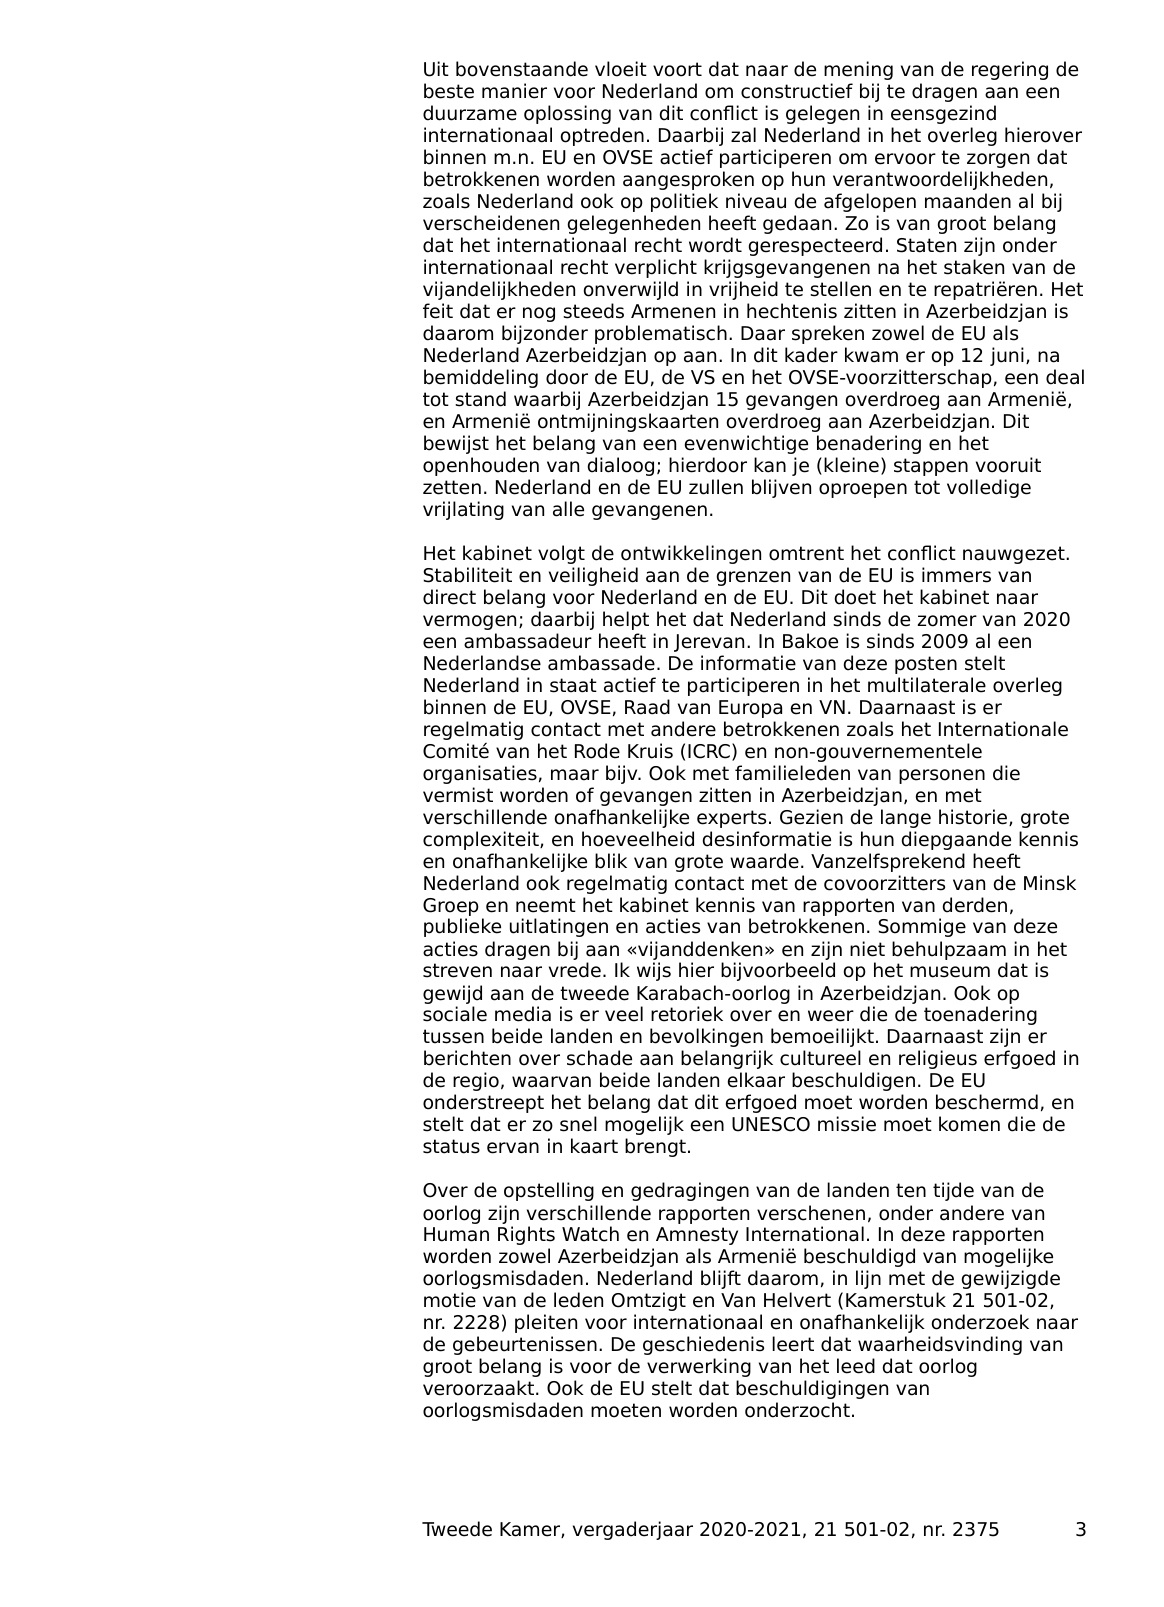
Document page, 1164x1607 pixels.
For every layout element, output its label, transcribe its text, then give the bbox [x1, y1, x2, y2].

text Het kabinet volgt de ontwikkelingen omtrent het conflict nauwgezet. Stabiliteit en veiligheid aan de grenzen van de EU is immers van direct belang voor Nederland en de EU. Dit doet het kabinet naar vermogen; daarbij helpt het dat Nederland sinds de zomer van 2020 een ambassadeur heeft in Jerevan. In Bakoe is sinds 2009 al een Nederlandse ambassade. De informatie van deze posten stelt Nederland in staat actief te participeren in het multilaterale overleg binnen de EU, OVSE, Raad van Europa en VN. Daarnaast is er regelmatig contact met andere betrokkenen zoals het Internationale Comité van het Rode Kruis (ICRC) en non-gouvernementele organisaties, maar bijv. Ook met familieleden van personen die vermist worden of gevangen zitten in Azerbeidzjan, en met verschillende onafhankelijke experts. Gezien de lange historie, grote complexiteit, en hoeveelheid desinformatie is hun diepgaande kennis en onafhankelijke blik van grote waarde. Vanzelfsprekend heeft Nederland ook regelmatig contact met de covoorzitters van de Minsk Groep en neemt het kabinet kennis van rapporten van derden, publieke uitlatingen en acties van betrokkenen. Sommige van deze acties dragen bij aan «vijanddenken» en zijn niet behulpzaam in het streven naar vrede. Ik wijs hier bijvoorbeeld op het museum dat is gewijd aan de tweede Karabach-oorlog in Azerbeidzjan. Ook op sociale media is er veel retoriek over en weer die de toenadering tussen beide landen en bevolkingen bemoeilijkt. Daarnaast zijn er berichten over schade aan belangrijk cultureel en religieus erfgoed in de regio, waarvan beide landen elkaar beschuldigen. De EU onderstreept het belang dat dit erfgoed moet worden beschermd, en stelt dat er zo snel mogelijk een UNESCO missie moet komen die de status ervan in kaart brengt. [422, 543, 1087, 1158]
text Over de opstelling en gedragingen van de landen ten tijde van de oorlog zijn verschillende rapporten verschenen, onder andere van Human Rights Watch en Amnesty International. In deze rapporten worden zowel Azerbeidzjan als Armenië beschuldigd van mogelijke oorlogsmisdaden. Nederland blijft daarom, in lijn met de gewijzigde motie van de leden Omtzigt en Van Helvert (Kamerstuk 21 501-02, nr. 2228) pleiten voor internationaal en onafhankelijk onderzoek naar de gebeurtenissen. De geschiedenis leert dat waarheidsvinding van groot belang is voor de verwerking van het leed dat oorlog veroorzaakt. Ook de EU stelt dat beschuldigingen van oorlogsmisdaden moeten worden onderzocht. [422, 1180, 1087, 1422]
text Uit bovenstaande vloeit voort dat naar de mening van de regering de beste manier voor Nederland om constructief bij te dragen aan een duurzame oplossing van dit conflict is gelegen in eensgezind internationaal optreden. Daarbij zal Nederland in het overleg hierover binnen m.n. EU en OVSE actief participeren om ervoor te zorgen dat betrokkenen worden aangesproken op hun verantwoordelijkheden, zoals Nederland ook op politiek niveau de afgelopen maanden al bij verscheidenen gelegenheden heeft gedaan. Zo is van groot belang dat het internationaal recht wordt gerespecteerd. Staten zijn onder internationaal recht verplicht krijgsgevangenen na het staken van de vijandelijkheden onverwijld in vrijheid te stellen en te repatriëren. Het feit dat er nog steeds Armenen in hechtenis zitten in Azerbeidzjan is daarom bijzonder problematisch. Daar spreken zowel de EU als Nederland Azerbeidzjan op aan. In dit kader kwam er op 12 juni, na bemiddeling door de EU, de VS en het OVSE-voorzitterschap, een deal tot stand waarbij Azerbeidzjan 15 gevangen overdroeg aan Armenië, en Armenië ontmijningskaarten overdroeg aan Azerbeidzjan. Dit bewijst het belang van een evenwichtige benadering en het openhouden van dialoog; hierdoor kan je (kleine) stappen vooruit zetten. Nederland en de EU zullen blijven oproepen tot volledige vrijlating van alle gevangenen. [422, 59, 1087, 521]
